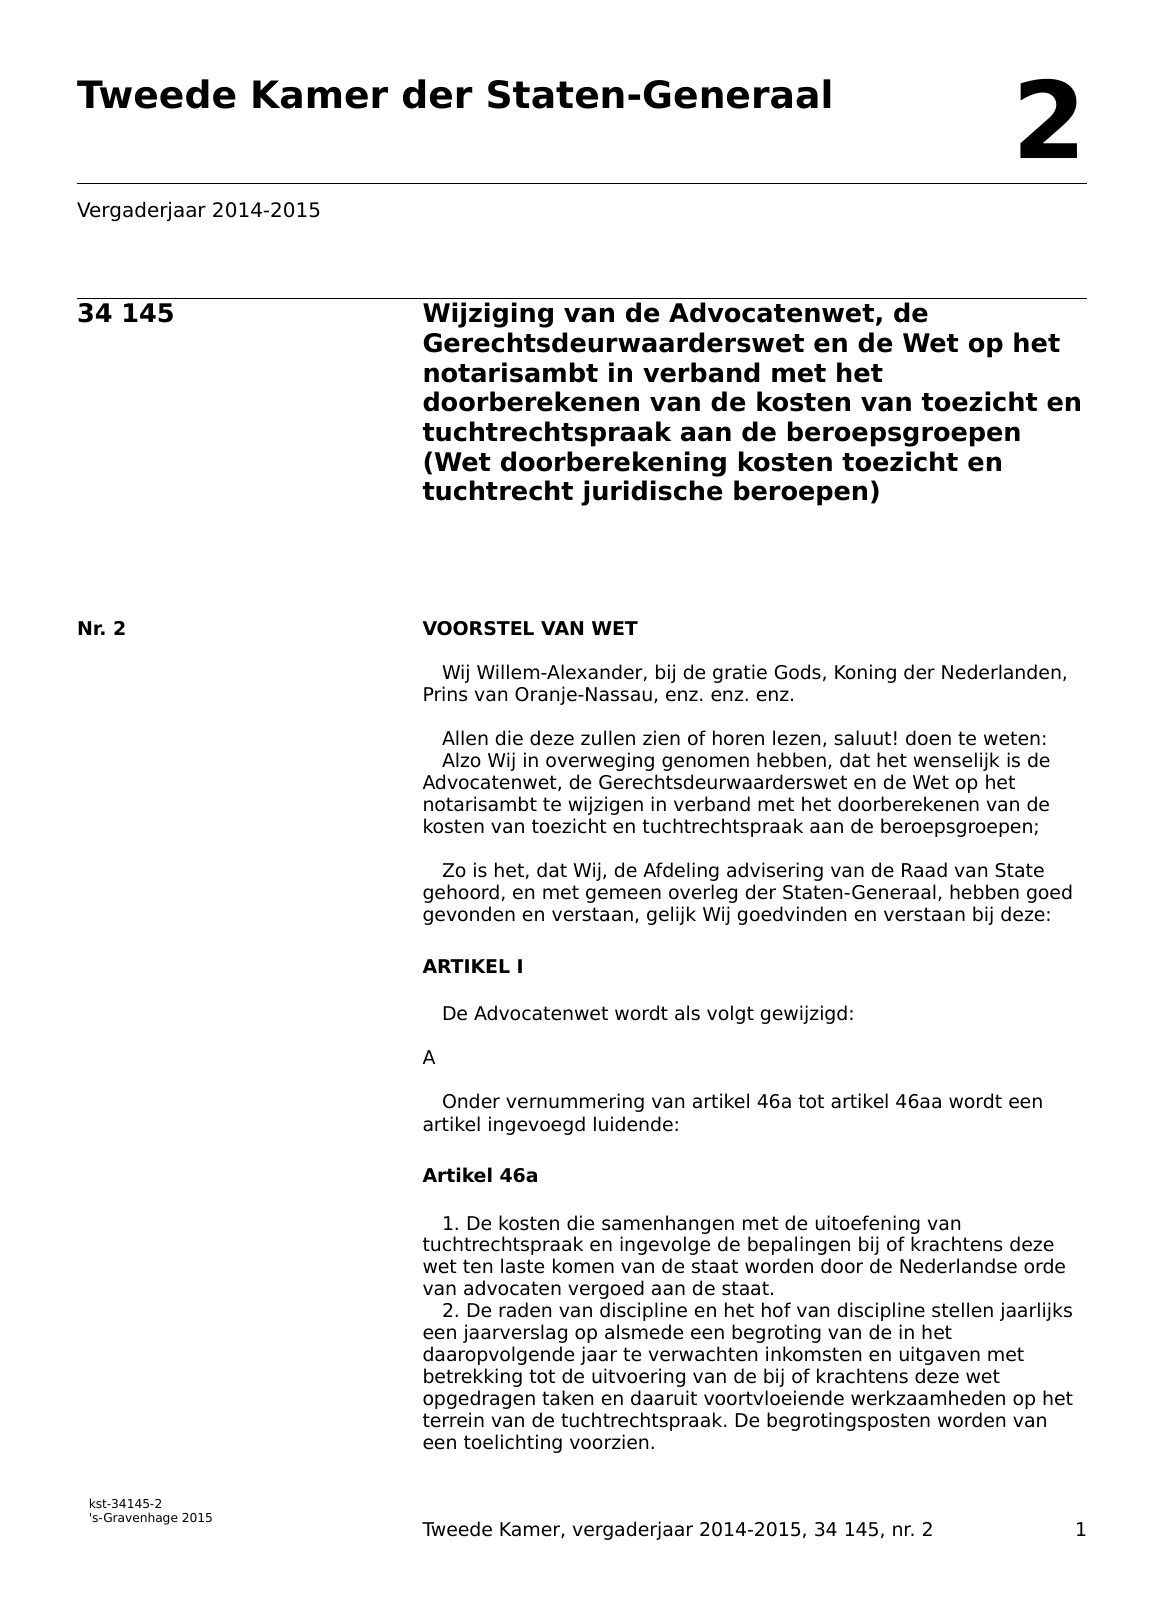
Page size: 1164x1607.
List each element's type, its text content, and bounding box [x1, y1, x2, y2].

subtitle Nr. 2 VOORSTEL VAN WET [77, 618, 1087, 640]
text Zo is het, dat Wij, de Afdeling advisering van de Raad van State gehoord, en met gemeen overleg der Staten-Generaal, hebben goed gevonden en verstaan, gelijk Wij goedvinden en verstaan bij deze: [422, 860, 1087, 926]
text 2. De raden van discipline en het hof van discipline stellen jaarlijks een jaarverslag op alsmede een begroting van de in het daaropvolgende jaar te verwachten inkomsten en uitgaven met betrekking tot de uitvoering van de bij of krachtens deze wet opgedragen taken en daaruit voortvloeiende werkzaamheden op het terrein van de tuchtrechtspraak. De begrotingsposten worden van een toelichting voorzien. [422, 1300, 1087, 1454]
text kst-34145-2 [88, 1497, 323, 1511]
subtitle ARTIKEL I [422, 956, 1087, 978]
text De Advocatenwet wordt als volgt gewijzigd: [422, 1003, 1087, 1025]
table_header 2 [886, 59, 1087, 183]
text Allen die deze zullen zien of horen lezen, saluut! doen te weten: [422, 728, 1087, 750]
table_cell Vergaderjaar 2014-2015 [77, 184, 1087, 298]
text Onder vernummering van artikel 46a tot artikel 46aa wordt een artikel ingevoegd luidende: [422, 1091, 1087, 1135]
text 1. De kosten die samenhangen met de uitoefening van tuchtrechtspraak en ingevolge de bepalingen bij of krachtens deze wet ten laste komen van de staat worden door de Nederlandse orde van advocaten vergoed aan de staat. [422, 1212, 1087, 1300]
text Wij Willem-Alexander, bij de gratie Gods, Koning der Nederlanden, Prins van Oranje-Nassau, enz. enz. enz. [422, 662, 1087, 706]
table_header Tweede Kamer der Staten-Generaal [77, 59, 886, 183]
text Alzo Wij in overweging genomen hebben, dat het wenselijk is de Advocatenwet, de Gerechtsdeurwaarderswet en de Wet op het notarisambt te wijzigen in verband met het doorberekenen van de kosten van toezicht en tuchtrechtspraak aan de beroepsgroepen; [422, 750, 1087, 838]
text A [422, 1047, 1087, 1069]
text 's-Gravenhage 2015 [88, 1511, 323, 1525]
subtitle 34 145 Wijziging van de Advocatenwet, de Gerechtsdeurwaarderswet en de Wet op het notarisambt in verband met het doorberekenen van de kosten van toezicht en tuchtrechtspraak aan de beroepsgroepen (Wet doorberekening kosten toezicht en tuchtrecht juridische beroepen) [77, 299, 1087, 507]
subtitle Artikel 46a [422, 1165, 1087, 1187]
